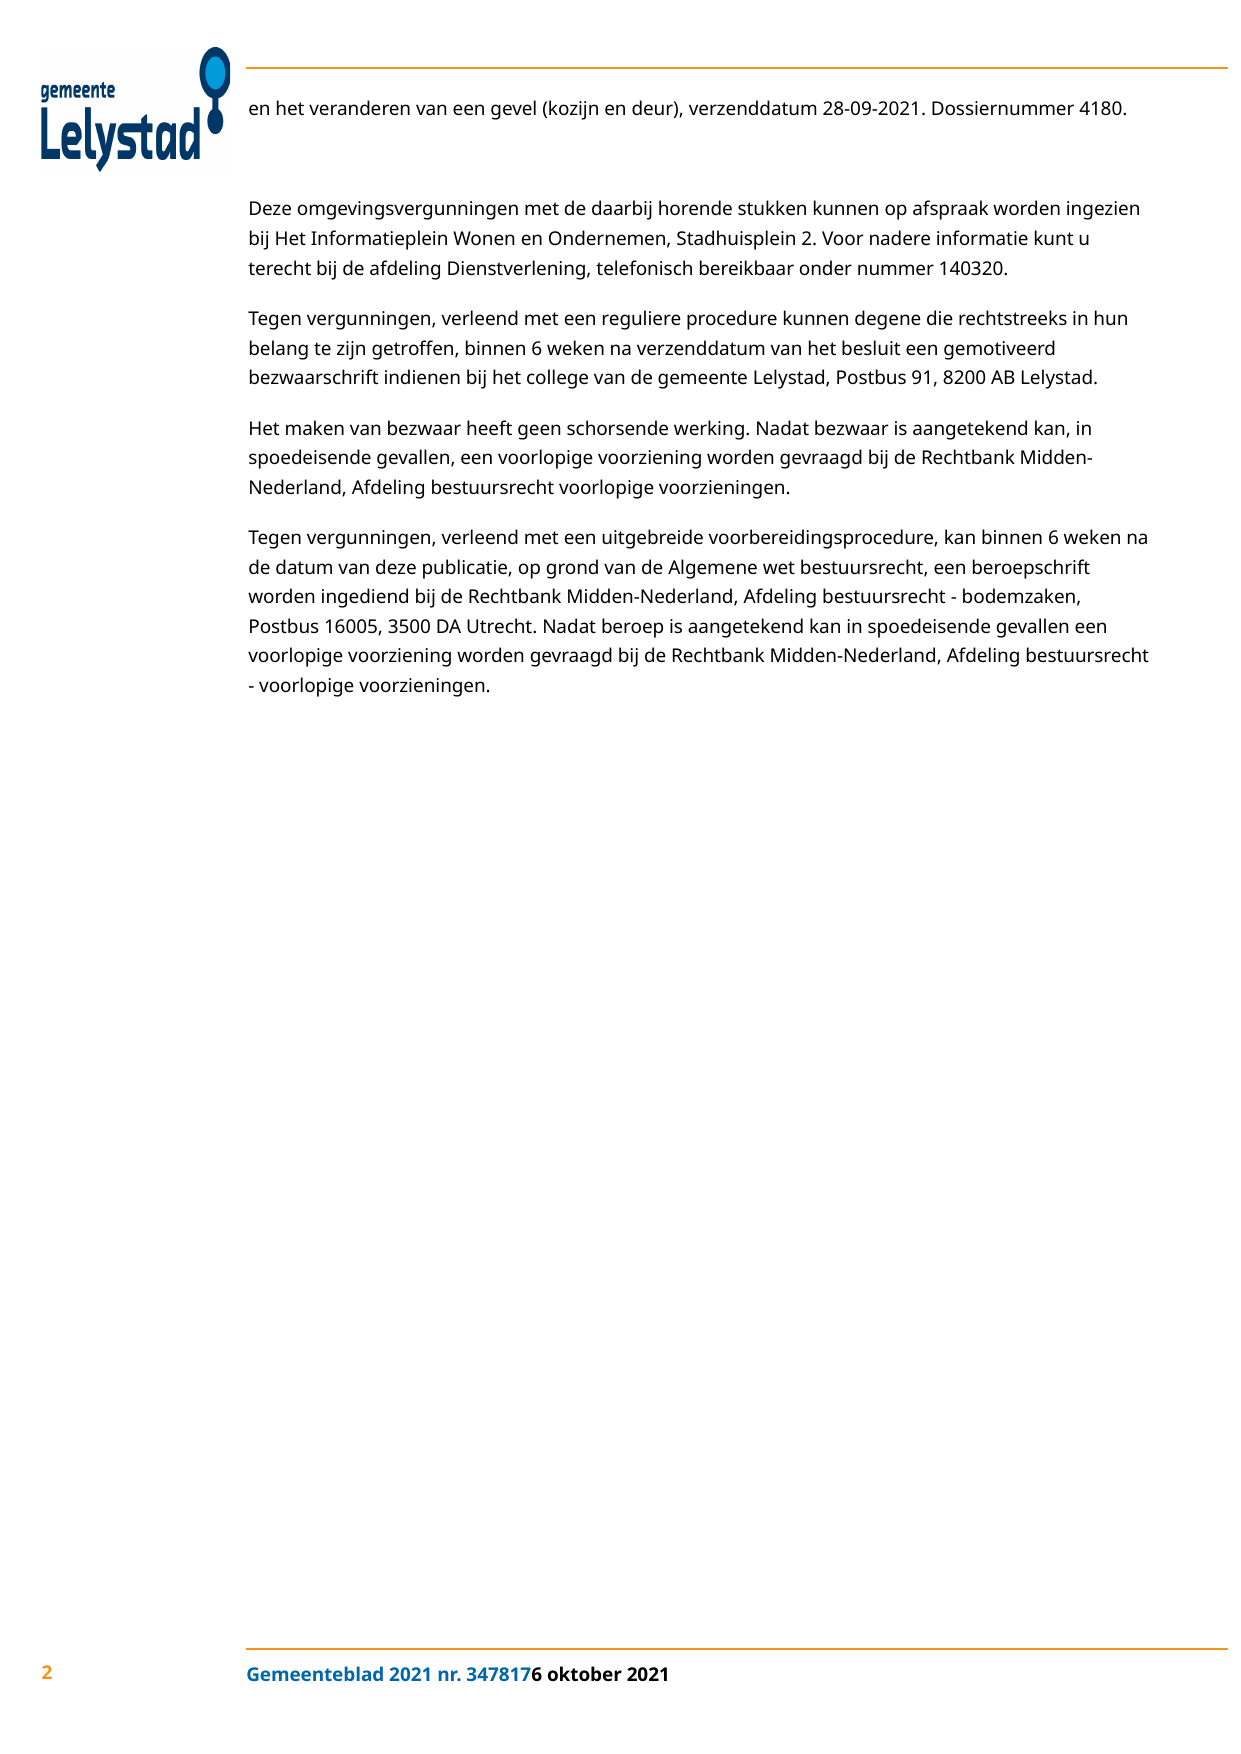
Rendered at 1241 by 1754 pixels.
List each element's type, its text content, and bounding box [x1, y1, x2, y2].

text Tegen vergunningen, verleend met een reguliere procedure kunnen degene die rechtstreeks in hun belang te zijn getroffen, binnen 6 weken na verzenddatum van het besluit een gemotiveerd bezwaarschrift indienen bij het college van de gemeente Lelystad, Postbus 91, 8200 AB Lelystad. [248, 305, 1152, 390]
text en het veranderen van een gevel (kozijn en deur), verzenddatum 28-09-2021. Dossiernummer 4180. [248, 95, 1152, 121]
text Tegen vergunningen, verleend met een uitgebreide voorbereidingsprocedure, kan binnen 6 weken na de datum van deze publicatie, op grond van de Algemene wet bestuursrecht, een beroepschrift worden ingediend bij de Rechtbank Midden-Nederland, Afdeling bestuursrecht - bodemzaken, Postbus 16005, 3500 DA Utrecht. Nadat beroep is aangetekend kan in spoedeisende gevallen een voorlopige voorziening worden gevraagd bij de Rechtbank Midden-Nederland, Afdeling bestuursrecht - voorlopige voorzieningen. [248, 524, 1152, 698]
picture [41, 47, 231, 172]
text Het maken van bezwaar heeft geen schorsende werking. Nadat bezwaar is aangetekend kan, in spoedeisende gevallen, een voorlopige voorziening worden gevraagd bij de Rechtbank Midden-Nederland, Afdeling bestuursrecht voorlopige voorzieningen. [248, 415, 1152, 500]
text Deze omgevingsvergunningen met de daarbij horende stukken kunnen op afspraak worden ingezien bij Het Informatieplein Wonen en Ondernemen, Stadhuisplein 2. Voor nadere informatie kunt u terecht bij de afdeling Dienstverlening, telefonisch bereikbaar onder nummer 140320. [248, 196, 1152, 281]
